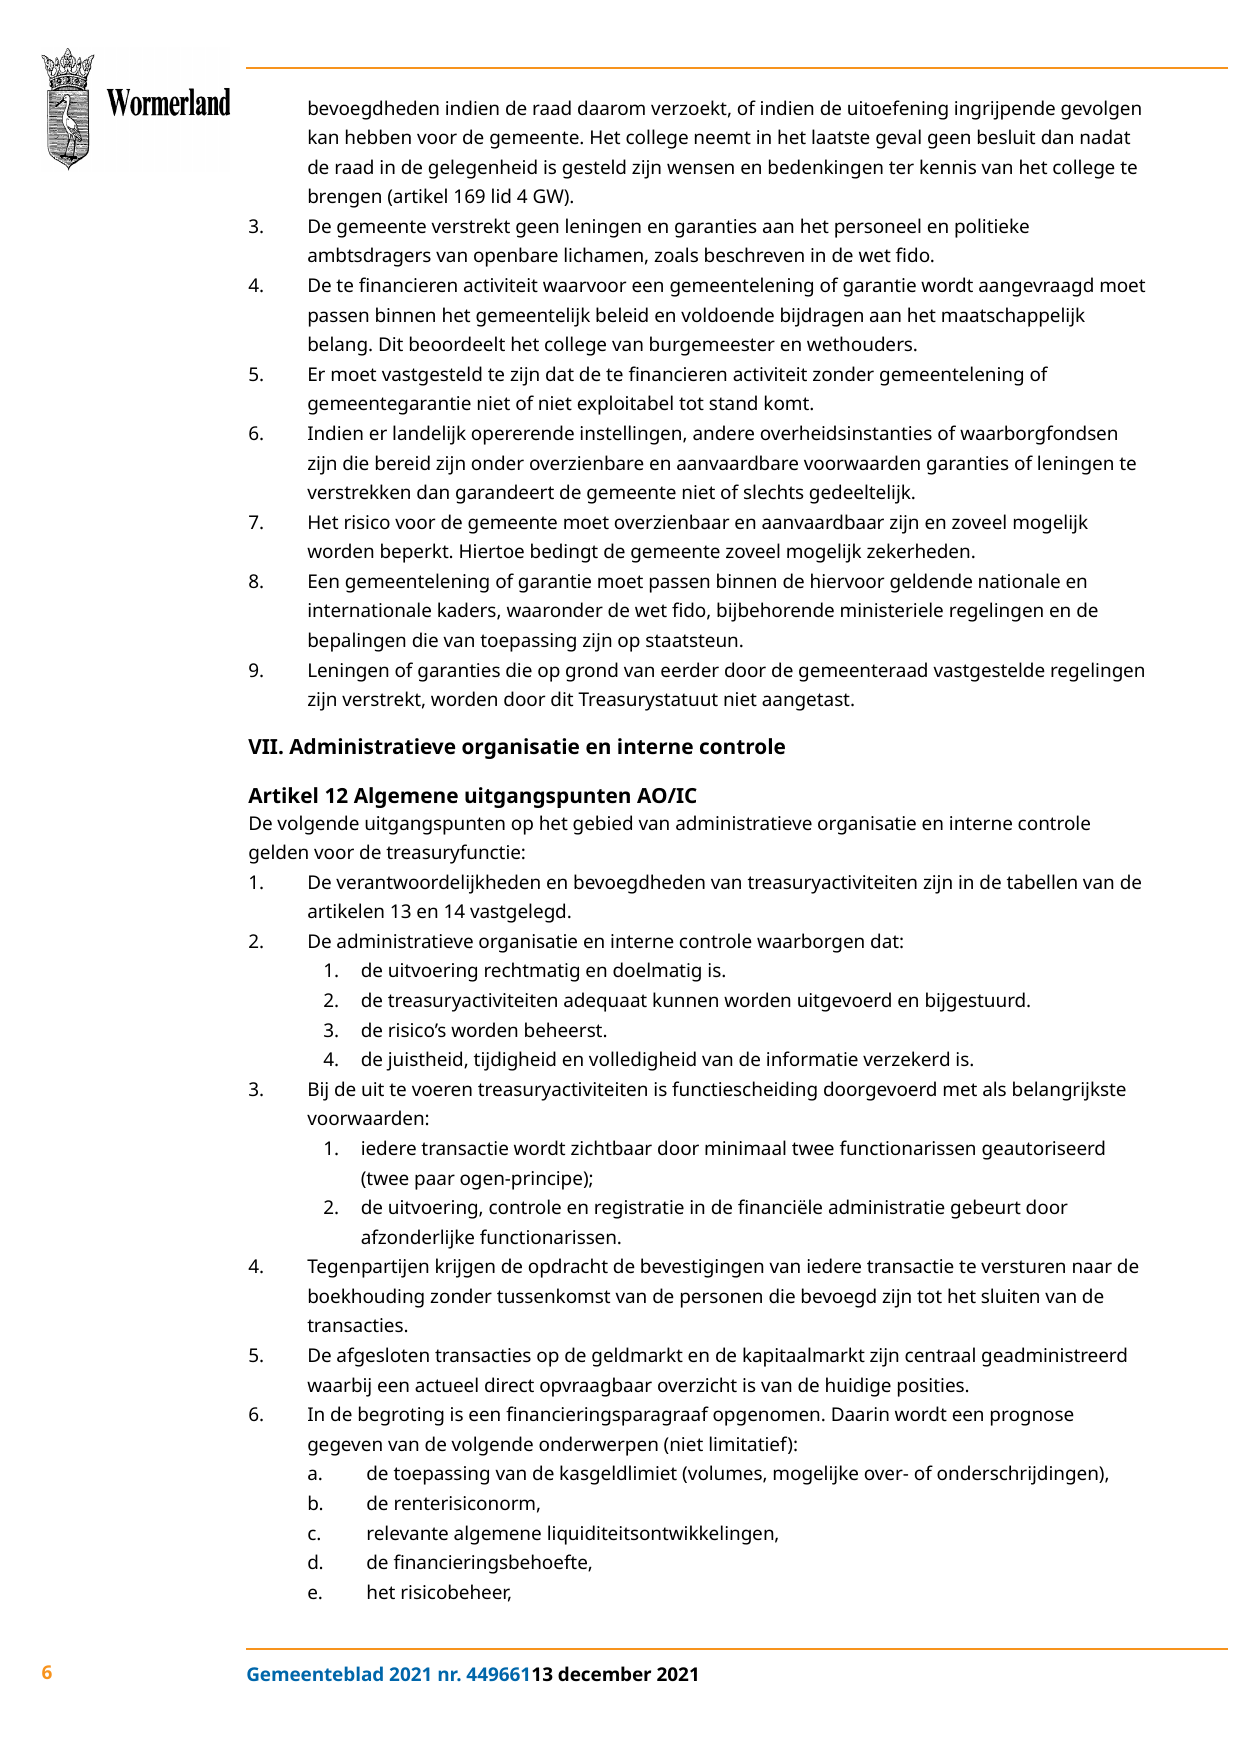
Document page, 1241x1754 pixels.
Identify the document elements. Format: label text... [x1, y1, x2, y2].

list de treasuryactiviteiten adequaat kunnen worden uitgevoerd en bijgestuurd. [323, 987, 1152, 1013]
list de toepassing van de kasgeldlimiet (volumes, mogelijke over- of onderschrijdingen), [307, 1461, 1152, 1486]
list Er moet vastgesteld te zijn dat de te financieren activiteit zonder gemeentelening of gemeentegarantie niet of niet exploitabel tot stand komt. [248, 361, 1152, 416]
list het risicobeheer, [307, 1579, 1152, 1605]
list Bij de uit te voeren treasuryactiviteiten is functiescheiding doorgevoerd met als belangrijkste voorwaarden: [248, 1076, 1152, 1131]
list iedere transactie wordt zichtbaar door minimaal twee functionarissen geautoriseerd (twee paar ogen-principe); [323, 1135, 1152, 1191]
list Een gemeentelening of garantie moet passen binnen de hiervoor geldende nationale en internationale kaders, waaronder de wet fido, bijbehorende ministeriele regelingen en de bepalingen die van toepassing zijn op staatsteun. [248, 568, 1152, 653]
list In de begroting is een financieringsparagraaf opgenomen. Daarin wordt een prognose gegeven van de volgende onderwerpen (niet limitatief): [248, 1401, 1152, 1457]
picture [41, 47, 231, 172]
list De te financieren activiteit waarvoor een gemeentelening of garantie wordt aangevraagd moet passen binnen het gemeentelijk beleid en voldoende bijdragen aan het maatschappelijk belang. Dit beoordeelt het college van burgemeester en wethouders. [248, 272, 1152, 357]
list de financieringsbehoefte, [307, 1549, 1152, 1575]
list De afgesloten transacties op de geldmarkt en de kapitaalmarkt zijn centraal geadministreerd waarbij een actueel direct opvraagbaar overzicht is van de huidige posities. [248, 1342, 1152, 1398]
list Het risico voor de gemeente moet overzienbaar en aanvaardbaar zijn en zoveel mogelijk worden beperkt. Hiertoe bedingt de gemeente zoveel mogelijk zekerheden. [248, 509, 1152, 564]
list Leningen of garanties die op grond van eerder door de gemeenteraad vastgestelde regelingen zijn verstrekt, worden door dit Treasurystatuut niet aangetast. [248, 657, 1152, 712]
text VII. Administratieve organisatie en interne controle [248, 732, 1152, 761]
list de renterisiconorm, [307, 1490, 1152, 1516]
list de risico’s worden beheerst. [323, 1017, 1152, 1043]
list de uitvoering rechtmatig en doelmatig is. [323, 958, 1152, 983]
text Artikel 12 Algemene uitgangspunten AO/IC [248, 781, 1152, 810]
list De gemeente verstrekt geen leningen en garanties aan het personeel en politieke ambtsdragers van openbare lichamen, zoals beschreven in de wet fido. [248, 213, 1152, 268]
list bevoegdheden indien de raad daarom verzoekt, of indien de uitoefening ingrijpende gevolgen kan hebben voor de gemeente. Het college neemt in het laatste geval geen besluit dan nadat de raad in de gelegenheid is gesteld zijn wensen en bedenkingen ter kennis van het college te brengen (artikel 169 lid 4 GW). [248, 95, 1152, 209]
list de juistheid, tijdigheid en volledigheid van de informatie verzekerd is. [323, 1046, 1152, 1072]
list Indien er landelijk opererende instellingen, andere overheidsinstanties of waarborgfondsen zijn die bereid zijn onder overzienbare en aanvaardbare voorwaarden garanties of leningen te verstrekken dan garandeert de gemeente niet of slechts gedeeltelijk. [248, 420, 1152, 505]
list De administratieve organisatie en interne controle waarborgen dat: [248, 928, 1152, 954]
list relevante algemene liquiditeitsontwikkelingen, [307, 1520, 1152, 1546]
list De verantwoordelijkheden en bevoegdheden van treasuryactiviteiten zijn in de tabellen van de artikelen 13 en 14 vastgelegd. [248, 869, 1152, 924]
list de uitvoering, controle en registratie in de financiële administratie gebeurt door afzonderlijke functionarissen. [323, 1194, 1152, 1250]
text De volgende uitgangspunten op het gebied van administratieve organisatie en interne controle gelden voor de treasuryfunctie: [248, 810, 1152, 865]
list Tegenpartijen krijgen de opdracht de bevestigingen van iedere transactie te versturen naar de boekhouding zonder tussenkomst van de personen die bevoegd zijn tot het sluiten van de transacties. [248, 1253, 1152, 1338]
